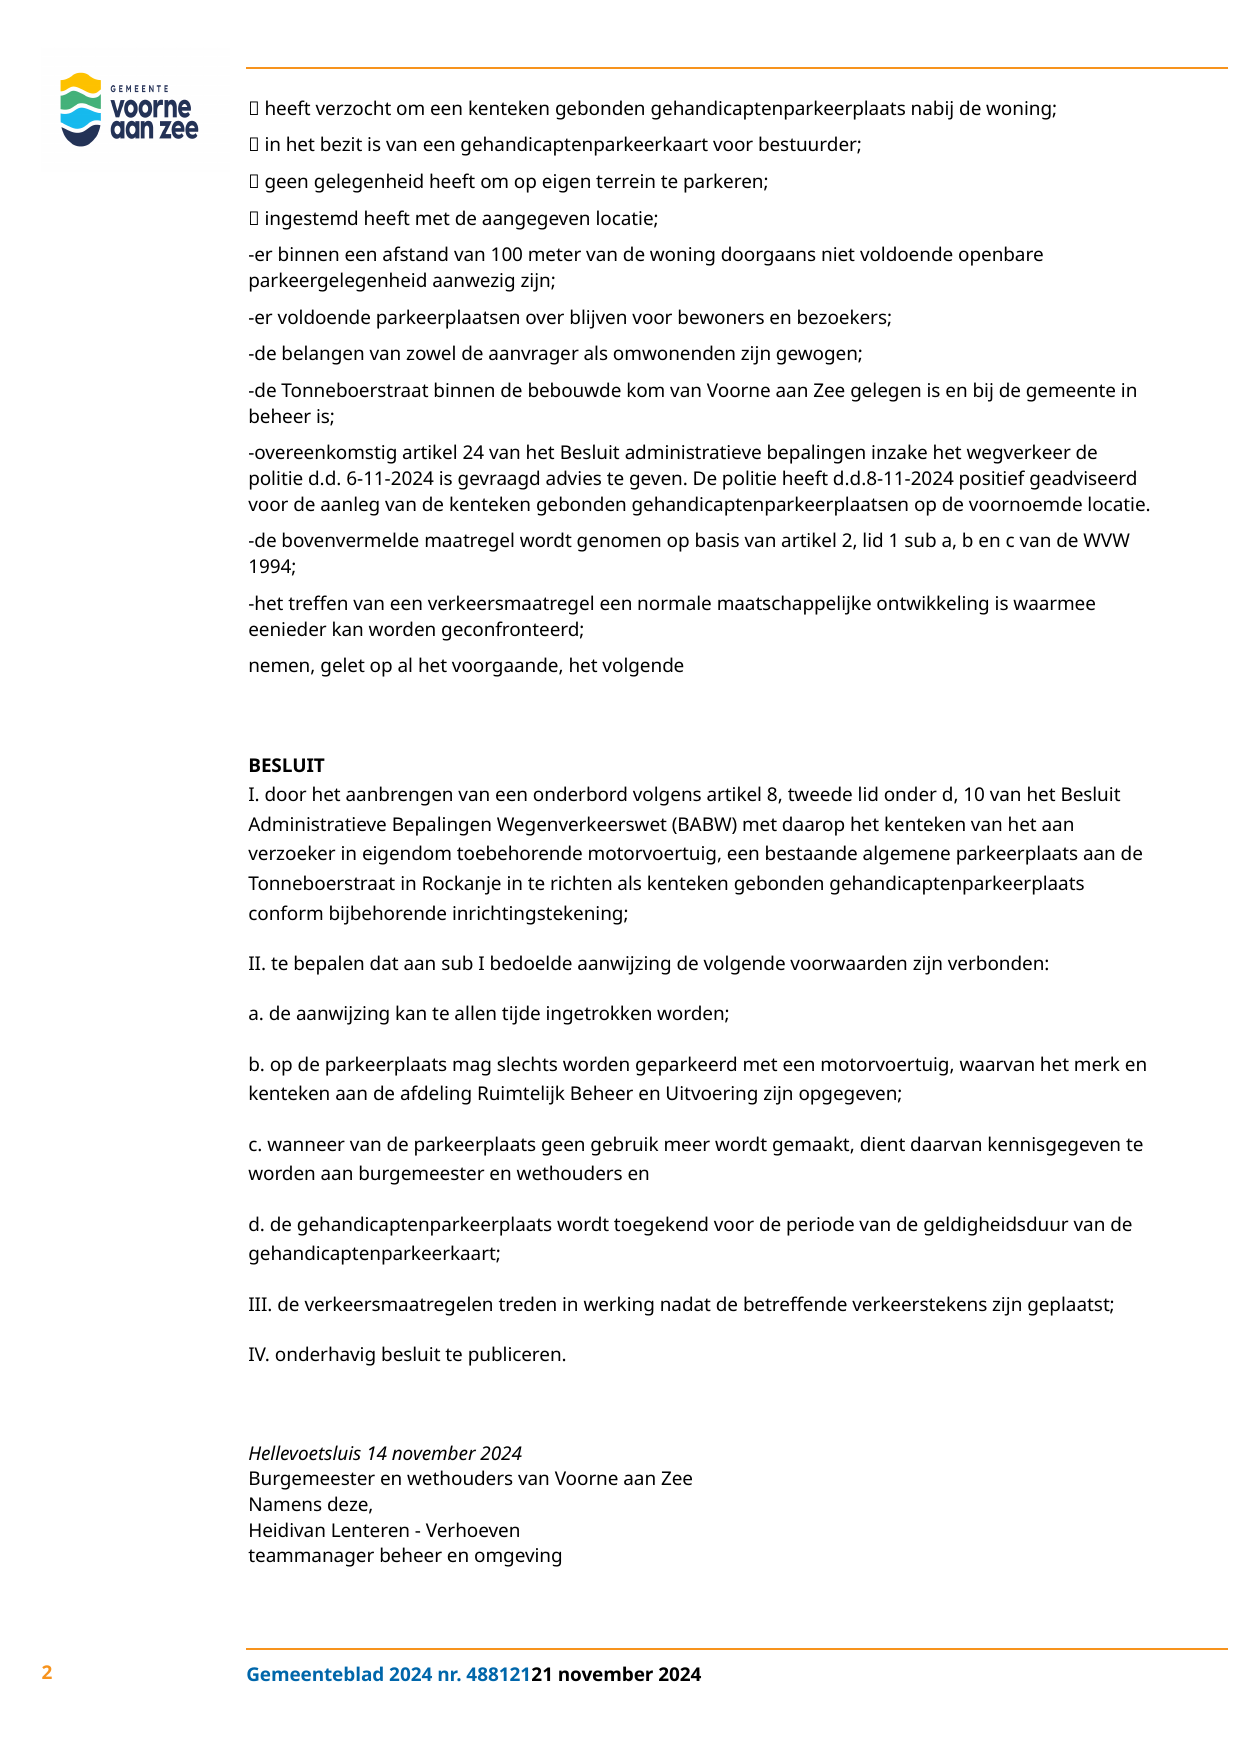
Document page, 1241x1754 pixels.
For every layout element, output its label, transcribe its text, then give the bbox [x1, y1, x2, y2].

text Heidivan Lenteren - Verhoeven [248, 1517, 1152, 1543]
text -de bovenvermelde maatregel wordt genomen op basis van artikel 2, lid 1 sub a, b en c van de WVW 1994; [248, 528, 1152, 579]
text -de Tonneboerstraat binnen de bebouwde kom van Voorne aan Zee gelegen is en bij de gemeente in beheer is; [248, 377, 1152, 429]
text -overeenkomstig artikel 24 van het Besluit administratieve bepalingen inzake het wegverkeer de politie d.d. 6-11-2024 is gevraagd advies te geven. De politie heeft d.d.8-11-2024 positief geadviseerd voor de aanleg van de kenteken gebonden gehandicaptenparkeerplaatsen op de voornoemde locatie. [248, 439, 1152, 517]
text teammanager beheer en omgeving [248, 1543, 1152, 1568]
text d. de gehandicaptenparkeerplaats wordt toegekend voor de periode van de geldigheidsduur van de gehandicaptenparkeerkaart; [248, 1211, 1152, 1266]
text -het treffen van een verkeersmaatregel een normale maatschappelijke ontwikkeling is waarmee eenieder kan worden geconfronteerd; [248, 590, 1152, 642]
text  ingestemd heeft met de aangegeven locatie; [248, 205, 1152, 231]
text nemen, gelet op al het voorgaande, het volgende [248, 652, 1152, 678]
text IV. onderhavig besluit te publiceren. [248, 1341, 1152, 1367]
picture [41, 47, 231, 172]
text Burgemeester en wethouders van Voorne aan Zee [248, 1465, 1152, 1491]
text Namens deze, [248, 1491, 1152, 1517]
text  geen gelegenheid heeft om op eigen terrein te parkeren; [248, 168, 1152, 194]
text Hellevoetsluis 14 november 2024 [248, 1440, 1152, 1465]
text a. de aanwijzing kan te allen tijde ingetrokken worden; [248, 1001, 1152, 1026]
text III. de verkeersmaatregelen treden in werking nadat de betreffende verkeerstekens zijn geplaatst; [248, 1291, 1152, 1317]
text -er voldoende parkeerplaatsen over blijven voor bewoners en bezoekers; [248, 304, 1152, 329]
text c. wanneer van de parkeerplaats geen gebruik meer wordt gemaakt, dient daarvan kennisgegeven te worden aan burgemeester en wethouders en [248, 1131, 1152, 1186]
text -er binnen een afstand van 100 meter van de woning doorgaans niet voldoende openbare parkeergelegenheid aanwezig zijn; [248, 241, 1152, 293]
text  in het bezit is van een gehandicaptenparkeerkaart voor bestuurder; [248, 131, 1152, 157]
text I. door het aanbrengen van een onderbord volgens artikel 8, tweede lid onder d, 10 van het Besluit Administratieve Bepalingen Wegenverkeerswet (BABW) met daarop het kenteken van het aan verzoeker in eigendom toebehorende motorvoertuig, een bestaande algemene parkeerplaats aan de Tonneboerstraat in Rockanje in te richten als kenteken gebonden gehandicaptenparkeerplaats conform bijbehorende inrichtingstekening; [248, 781, 1152, 926]
text -de belangen van zowel de aanvrager als omwonenden zijn gewogen; [248, 341, 1152, 366]
text BESLUIT [248, 752, 1152, 778]
text II. te bepalen dat aan sub I bedoelde aanwijzing de volgende voorwaarden zijn verbonden: [248, 950, 1152, 976]
text b. op de parkeerplaats mag slechts worden geparkeerd met een motorvoertuig, waarvan het merk en kenteken aan de afdeling Ruimtelijk Beheer en Uitvoering zijn opgegeven; [248, 1051, 1152, 1106]
text  heeft verzocht om een kenteken gebonden gehandicaptenparkeerplaats nabij de woning; [248, 95, 1152, 121]
